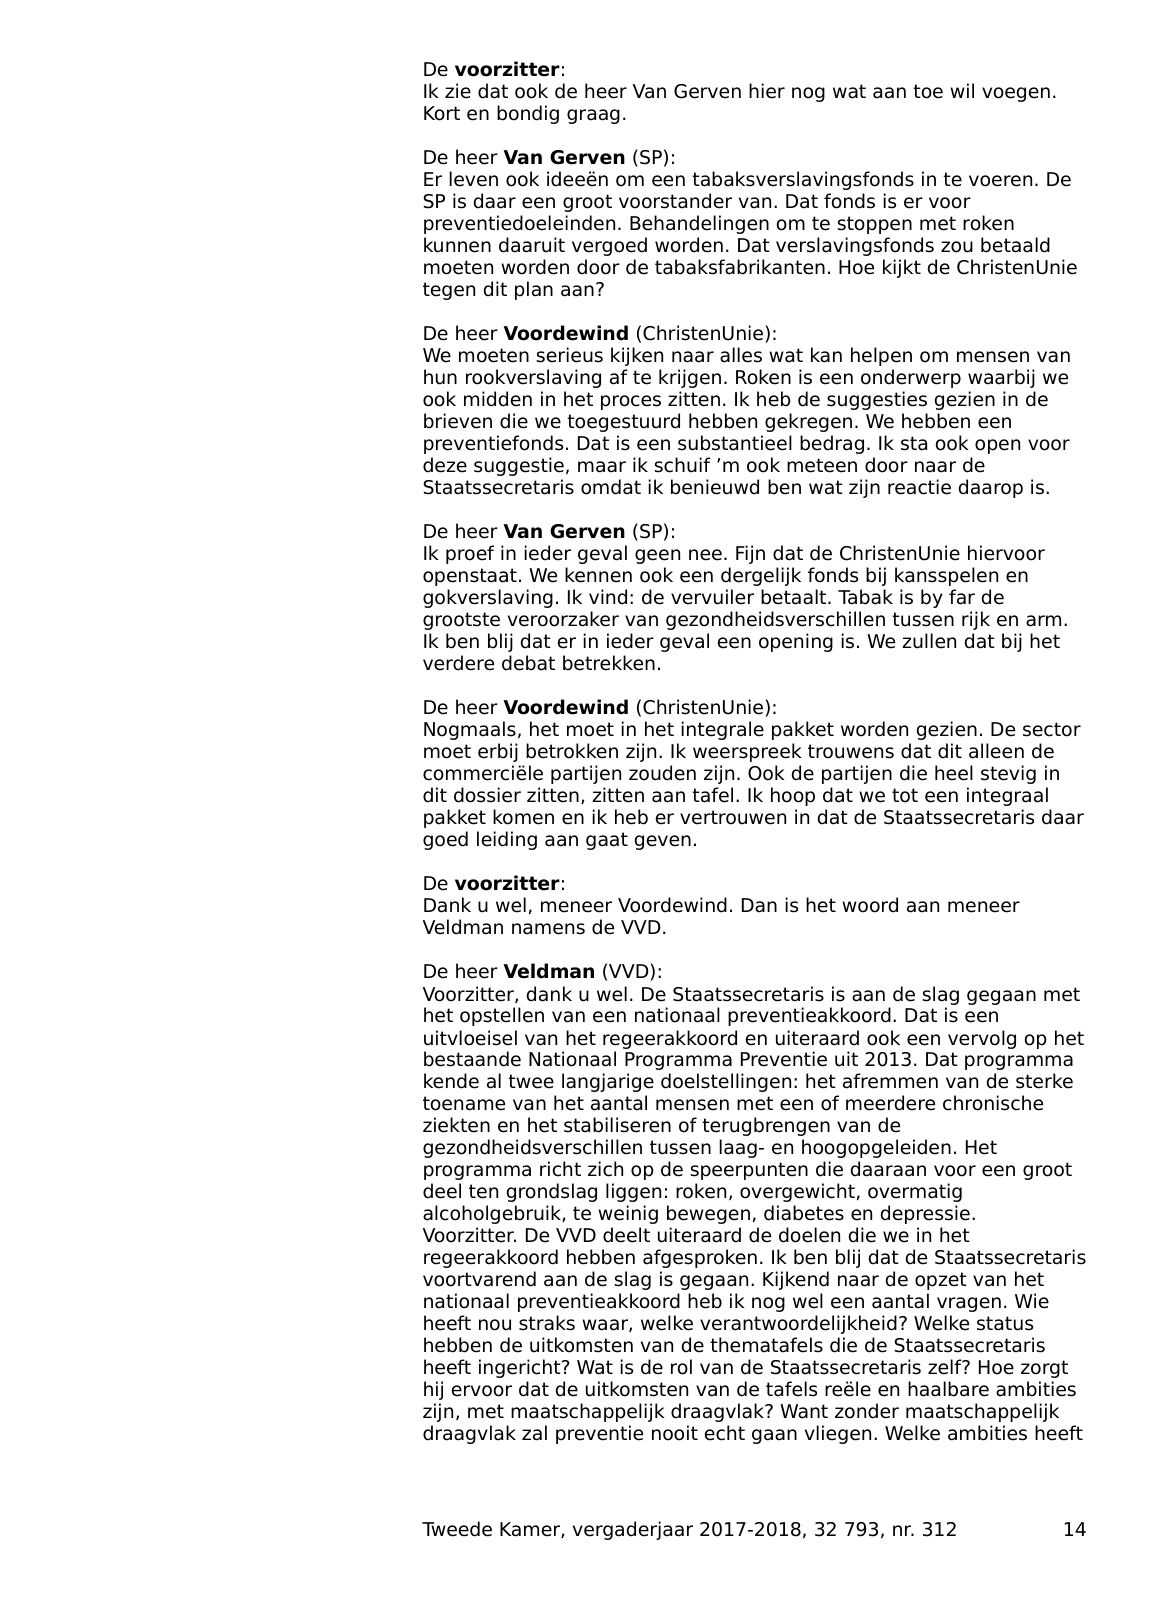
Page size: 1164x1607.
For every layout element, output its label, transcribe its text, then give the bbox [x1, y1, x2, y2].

text De heer Van Gerven (SP): [422, 521, 1087, 543]
text De heer Voordewind (ChristenUnie): [422, 323, 1087, 345]
text Voorzitter. De VVD deelt uiteraard de doelen die we in het regeerakkoord hebben afgesproken. Ik ben blij dat de Staatssecretaris voortvarend aan de slag is gegaan. Kijkend naar de opzet van het nationaal preventieakkoord heb ik nog wel een aantal vragen. Wie heeft nou straks waar, welke verantwoordelijkheid? Welke status hebben de uitkomsten van de thematafels die de Staatssecretaris heeft ingericht? Wat is de rol van de Staatssecretaris zelf? Hoe zorgt hij ervoor dat de uitkomsten van de tafels reële en haalbare ambities zijn, met maatschappelijk draagvlak? Want zonder maatschappelijk draagvlak zal preventie nooit echt gaan vliegen. Welke ambities heeft [422, 1225, 1087, 1445]
text We moeten serieus kijken naar alles wat kan helpen om mensen van hun rookverslaving af te krijgen. Roken is een onderwerp waarbij we ook midden in het proces zitten. Ik heb de suggesties gezien in de brieven die we toegestuurd hebben gekregen. We hebben een preventiefonds. Dat is een substantieel bedrag. Ik sta ook open voor deze suggestie, maar ik schuif ’m ook meteen door naar de Staatssecretaris omdat ik benieuwd ben wat zijn reactie daarop is. [422, 345, 1087, 499]
text Ik proef in ieder geval geen nee. Fijn dat de ChristenUnie hiervoor openstaat. We kennen ook een dergelijk fonds bij kansspelen en gokverslaving. Ik vind: de vervuiler betaalt. Tabak is by far de grootste veroorzaker van gezondheidsverschillen tussen rijk en arm. Ik ben blij dat er in ieder geval een opening is. We zullen dat bij het verdere debat betrekken. [422, 543, 1087, 675]
text Voorzitter, dank u wel. De Staatssecretaris is aan de slag gegaan met het opstellen van een nationaal preventieakkoord. Dat is een uitvloeisel van het regeerakkoord en uiteraard ook een vervolg op het bestaande Nationaal Programma Preventie uit 2013. Dat programma kende al twee langjarige doelstellingen: het afremmen van de sterke toename van het aantal mensen met een of meerdere chronische ziekten en het stabiliseren of terugbrengen van de gezondheidsverschillen tussen laag- en hoogopgeleiden. Het programma richt zich op de speerpunten die daaraan voor een groot deel ten grondslag liggen: roken, overgewicht, overmatig alcoholgebruik, te weinig bewegen, diabetes en depressie. [422, 983, 1087, 1225]
text Ik zie dat ook de heer Van Gerven hier nog wat aan toe wil voegen. Kort en bondig graag. [422, 81, 1087, 125]
text Dank u wel, meneer Voordewind. Dan is het woord aan meneer Veldman namens de VVD. [422, 895, 1087, 939]
text Nogmaals, het moet in het integrale pakket worden gezien. De sector moet erbij betrokken zijn. Ik weerspreek trouwens dat dit alleen de commerciële partijen zouden zijn. Ook de partijen die heel stevig in dit dossier zitten, zitten aan tafel. Ik hoop dat we tot een integraal pakket komen en ik heb er vertrouwen in dat de Staatssecretaris daar goed leiding aan gaat geven. [422, 719, 1087, 851]
text De heer Veldman (VVD): [422, 961, 1087, 983]
text De heer Van Gerven (SP): [422, 147, 1087, 169]
text De voorzitter: [422, 873, 1087, 895]
text De heer Voordewind (ChristenUnie): [422, 697, 1087, 719]
text De voorzitter: [422, 59, 1087, 81]
text Er leven ook ideeën om een tabaksverslavingsfonds in te voeren. De SP is daar een groot voorstander van. Dat fonds is er voor preventiedoeleinden. Behandelingen om te stoppen met roken kunnen daaruit vergoed worden. Dat verslavingsfonds zou betaald moeten worden door de tabaksfabrikanten. Hoe kijkt de ChristenUnie tegen dit plan aan? [422, 169, 1087, 301]
